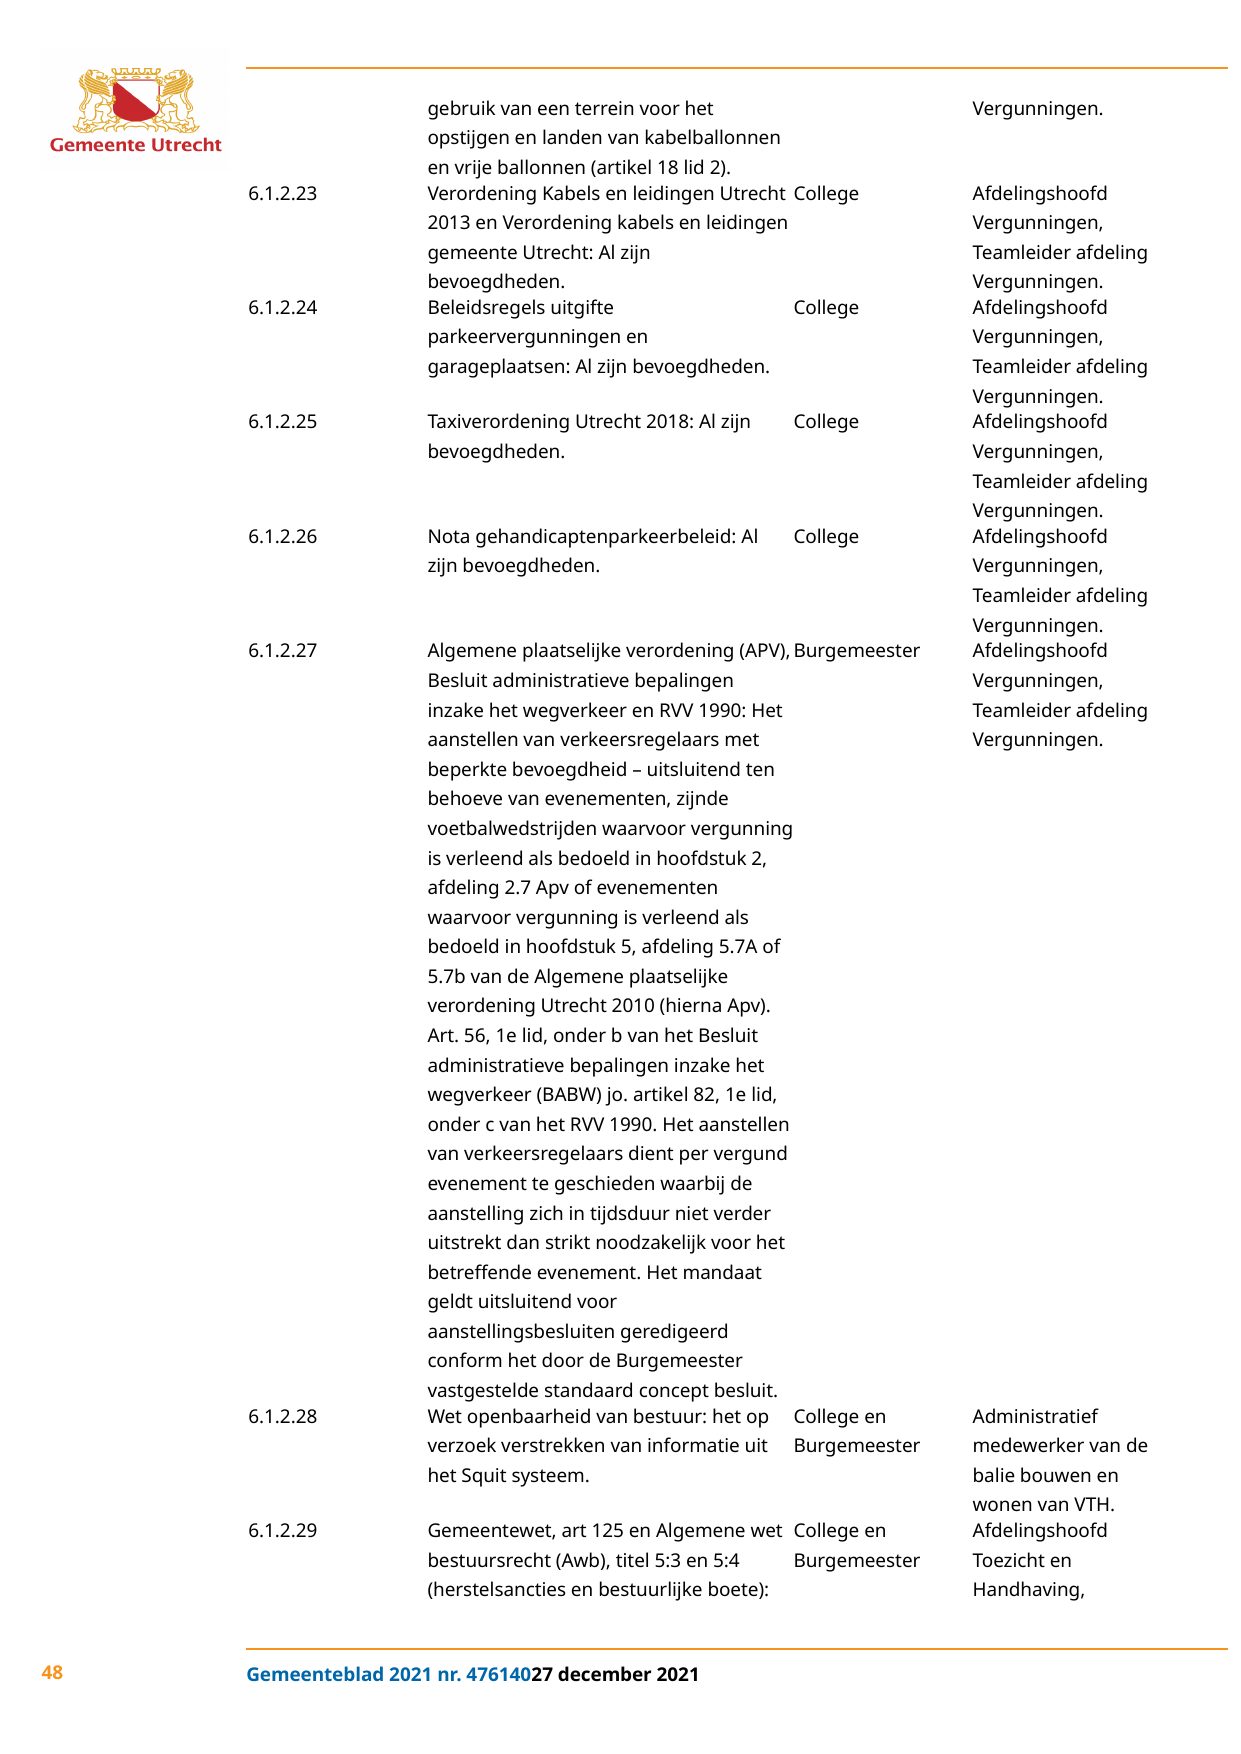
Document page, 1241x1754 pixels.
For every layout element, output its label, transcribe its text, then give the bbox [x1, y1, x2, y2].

table_cell College en Burgemeester [793, 1403, 972, 1517]
table_cell Nota gehandicaptenparkeerbeleid: Al zijn bevoegdheden. [427, 523, 793, 638]
table_cell 6.1.2.27 [248, 638, 427, 1403]
table_cell Wet openbaarheid van bestuur: het op verzoek verstrekken van informatie uit het Squit systeem. [427, 1403, 793, 1517]
table_cell 6.1.2.26 [248, 523, 427, 638]
table_cell 6.1.2.23 [248, 180, 427, 294]
table_cell Afdelingshoofd Vergunningen, Teamleider afdeling Vergunningen. [973, 180, 1152, 294]
table_cell Afdelingshoofd Vergunningen, Teamleider afdeling Vergunningen. [973, 294, 1152, 409]
table_cell Afdelingshoofd Vergunningen, Teamleider afdeling Vergunningen. [973, 409, 1152, 523]
table_cell Burgemeester [793, 638, 972, 1403]
table_cell Beleidsregels uitgifte parkeervergunningen en garageplaatsen: Al zijn bevoegdheden. [427, 294, 793, 409]
table_cell College en Burgemeester [793, 1518, 972, 1602]
table_cell College [793, 409, 972, 523]
table_cell Verordening Kabels en leidingen Utrecht 2013 en Verordening kabels en leidingen gemeente Utrecht: Al zijn bevoegdheden. [427, 180, 793, 294]
table_cell 6.1.2.25 [248, 409, 427, 523]
table_cell Afdelingshoofd Toezicht en Handhaving, [973, 1518, 1152, 1602]
table_cell College [793, 523, 972, 638]
table_cell Afdelingshoofd Vergunningen, Teamleider afdeling Vergunningen. [973, 638, 1152, 1403]
table_cell 6.1.2.29 [248, 1518, 427, 1602]
table_cell [248, 95, 427, 180]
table_cell Taxiverordening Utrecht 2018: Al zijn bevoegdheden. [427, 409, 793, 523]
table_cell College [793, 180, 972, 294]
table_cell Gemeentewet, art 125 en Algemene wet bestuursrecht (Awb), titel 5:3 en 5:4 (herstelsancties en bestuurlijke boete): [427, 1518, 793, 1602]
table_cell Afdelingshoofd Vergunningen, Teamleider afdeling Vergunningen. [973, 523, 1152, 638]
table_cell College [793, 294, 972, 409]
table_cell Vergunningen. [973, 95, 1152, 180]
table_cell 6.1.2.24 [248, 294, 427, 409]
table_cell 6.1.2.28 [248, 1403, 427, 1517]
picture [41, 47, 231, 172]
table_cell gebruik van een terrein voor het opstijgen en landen van kabelballonnen en vrije ballonnen (artikel 18 lid 2). [427, 95, 793, 180]
table_cell [793, 95, 972, 180]
table_cell Administratief medewerker van de balie bouwen en wonen van VTH. [973, 1403, 1152, 1517]
table_cell Algemene plaatselijke verordening (APV), Besluit administratieve bepalingen inzake het wegverkeer en RVV 1990: Het aanstellen van verkeersregelaars met beperkte bevoegdheid – uitsluitend ten behoeve van evenementen, zijnde voetbalwedstrijden waarvoor vergunning is verleend als bedoeld in hoofdstuk 2, afdeling 2.7 Apv of evenementen waarvoor vergunning is verleend als bedoeld in hoofdstuk 5, afdeling 5.7A of 5.7b van de Algemene plaatselijke verordening Utrecht 2010 (hierna Apv). Art. 56, 1e lid, onder b van het Besluit administratieve bepalingen inzake het wegverkeer (BABW) jo. artikel 82, 1e lid, onder c van het RVV 1990. Het aanstellen van verkeersregelaars dient per vergund evenement te geschieden waarbij de aanstelling zich in tijdsduur niet verder uitstrekt dan strikt noodzakelijk voor het betreffende evenement. Het mandaat geldt uitsluitend voor aanstellingsbesluiten geredigeerd conform het door de Burgemeester vastgestelde standaard concept besluit. [427, 638, 793, 1403]
